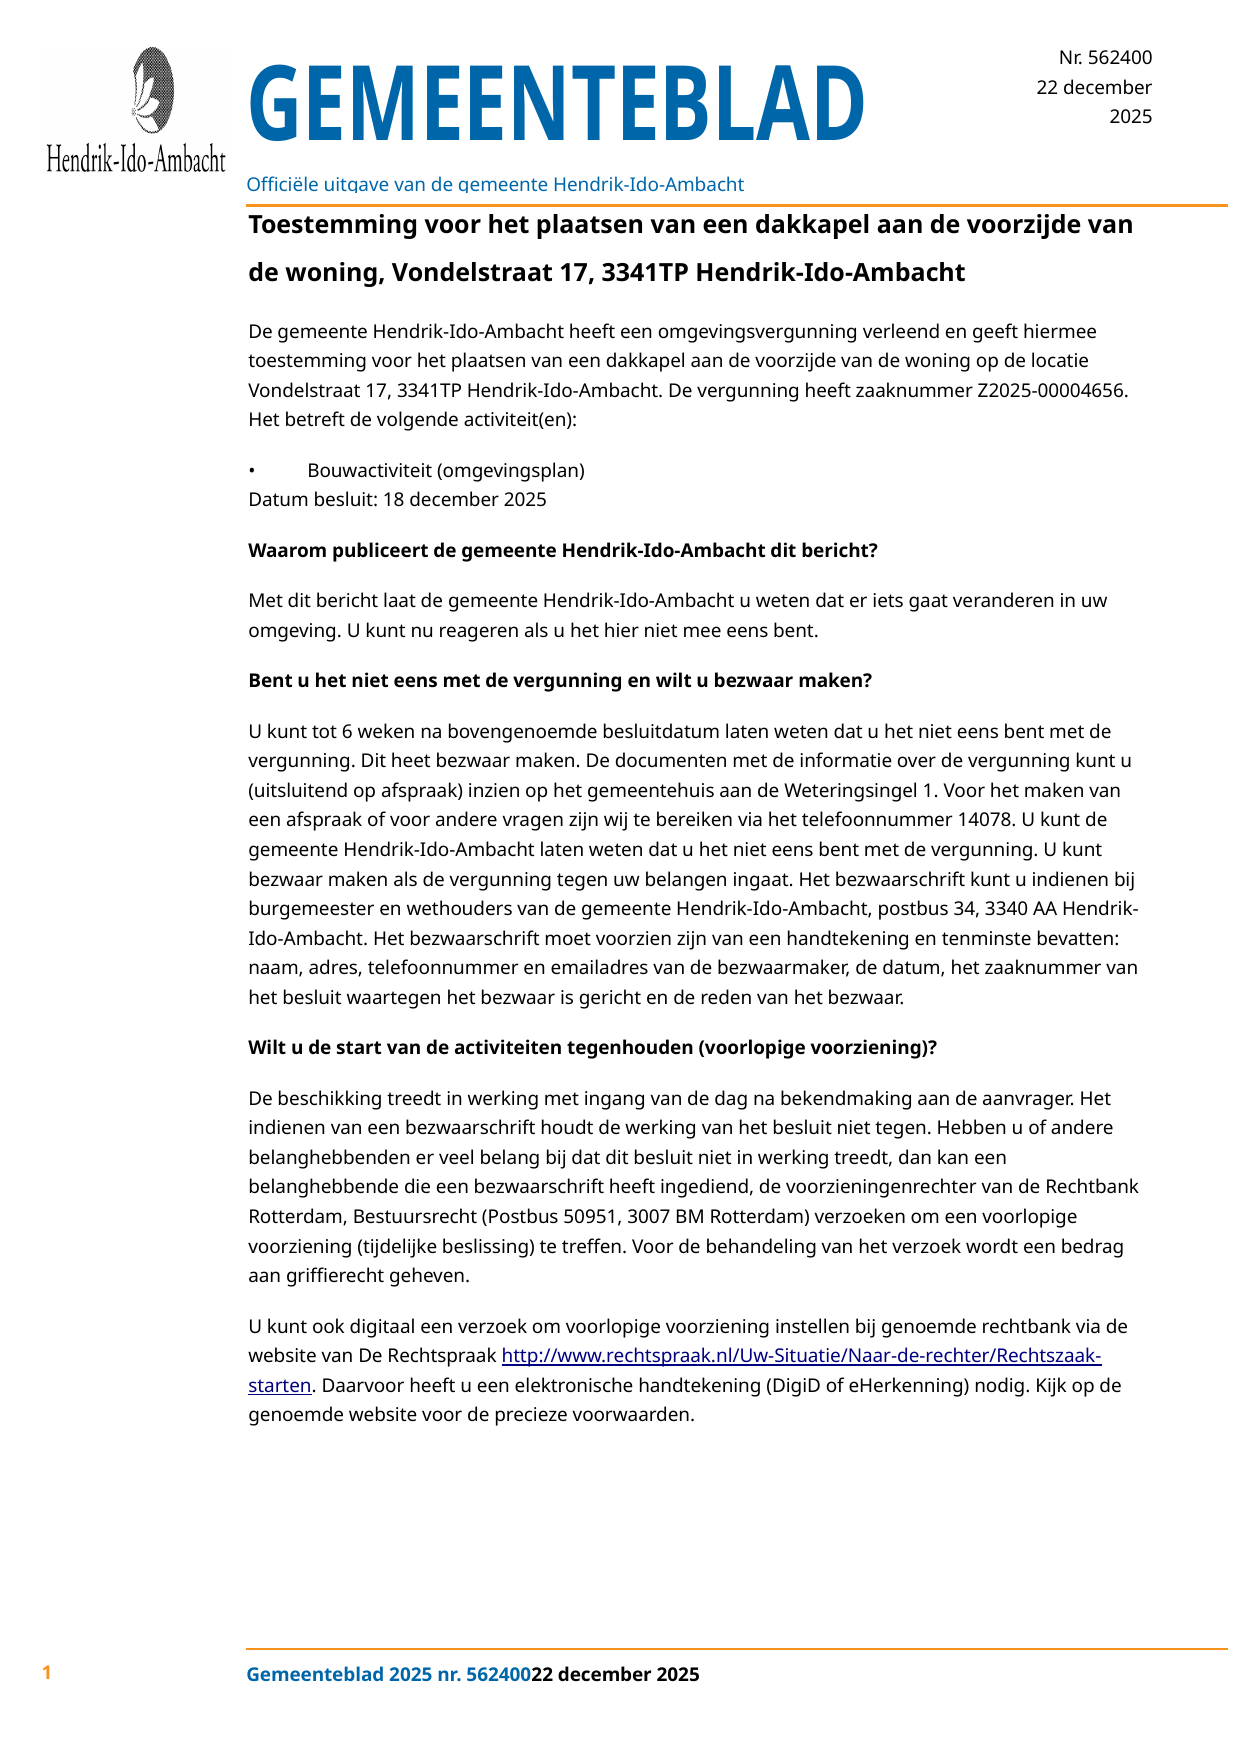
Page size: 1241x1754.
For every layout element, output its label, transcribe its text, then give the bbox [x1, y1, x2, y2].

list Bouwactiviteit (omgevingsplan) [248, 457, 1152, 483]
text Bent u het niet eens met de vergunning en wilt u bezwaar maken? [248, 667, 1152, 693]
text Toestemming voor het plaatsen van een dakkapel aan de voorzijde van de woning, Vondelstraat 17, 3341TP Hendrik-Ido-Ambacht [248, 207, 1152, 288]
text De beschikking treedt in werking met ingang van de dag na bekendmaking aan de aanvrager. Het indienen van een bezwaarschrift houdt de werking van het besluit niet tegen. Hebben u of andere belanghebbenden er veel belang bij dat dit besluit niet in werking treedt, dan kan een belanghebbende die een bezwaarschrift heeft ingediend, de voorzieningenrechter van de Rechtbank Rotterdam, Bestuursrecht (Postbus 50951, 3007 BM Rotterdam) verzoeken om een voorlopige voorziening (tijdelijke beslissing) te treffen. Voor de behandeling van het verzoek wordt een bedrag aan griffierecht geheven. [248, 1085, 1152, 1288]
text U kunt ook digitaal een verzoek om voorlopige voorziening instellen bij genoemde rechtbank via de website van De Rechtspraak http://www.rechtspraak.nl/Uw-Situatie/Naar-de-rechter/Rechtszaak-starten. Daarvoor heeft u een elektronische handtekening (DigiD of eHerkenning) nodig. Kijk op de genoemde website voor de precieze voorwaarden. [248, 1313, 1152, 1427]
text Datum besluit: 18 december 2025 [248, 487, 1152, 512]
text Wilt u de start van de activiteiten tegenhouden (voorlopige voorziening)? [248, 1034, 1152, 1060]
text Waarom publiceert de gemeente Hendrik-Ido-Ambacht dit bericht? [248, 537, 1152, 563]
text U kunt tot 6 weken na bovengenoemde besluitdatum laten weten dat u het niet eens bent met de vergunning. Dit heet bezwaar maken. De documenten met de informatie over de vergunning kunt u (uitsluitend op afspraak) inzien op het gemeentehuis aan de Weteringsingel 1. Voor het maken van een afspraak of voor andere vragen zijn wij te bereiken via het telefoonnummer 14078. U kunt de gemeente Hendrik-Ido-Ambacht laten weten dat u het niet eens bent met de vergunning. U kunt bezwaar maken als de vergunning tegen uw belangen ingaat. Het bezwaarschrift kunt u indienen bij burgemeester en wethouders van de gemeente Hendrik-Ido-Ambacht, postbus 34, 3340 AA Hendrik-Ido-Ambacht. Het bezwaarschrift moet voorzien zijn van een handtekening en tenminste bevatten: naam, adres, telefoonnummer en emailadres van de bezwaarmaker, de datum, het zaaknummer van het besluit waartegen het bezwaar is gericht en de reden van het bezwaar. [248, 718, 1152, 1010]
picture [41, 47, 231, 172]
text Met dit bericht laat de gemeente Hendrik-Ido-Ambacht u weten dat er iets gaat veranderen in uw omgeving. U kunt nu reageren als u het hier niet mee eens bent. [248, 587, 1152, 643]
text De gemeente Hendrik-Ido-Ambacht heeft een omgevingsvergunning verleend en geeft hiermee toestemming voor het plaatsen van een dakkapel aan de voorzijde van de woning op de locatie Vondelstraat 17, 3341TP Hendrik-Ido-Ambacht. De vergunning heeft zaaknummer Z2025-00004656. Het betreft de volgende activiteit(en): [248, 318, 1152, 432]
